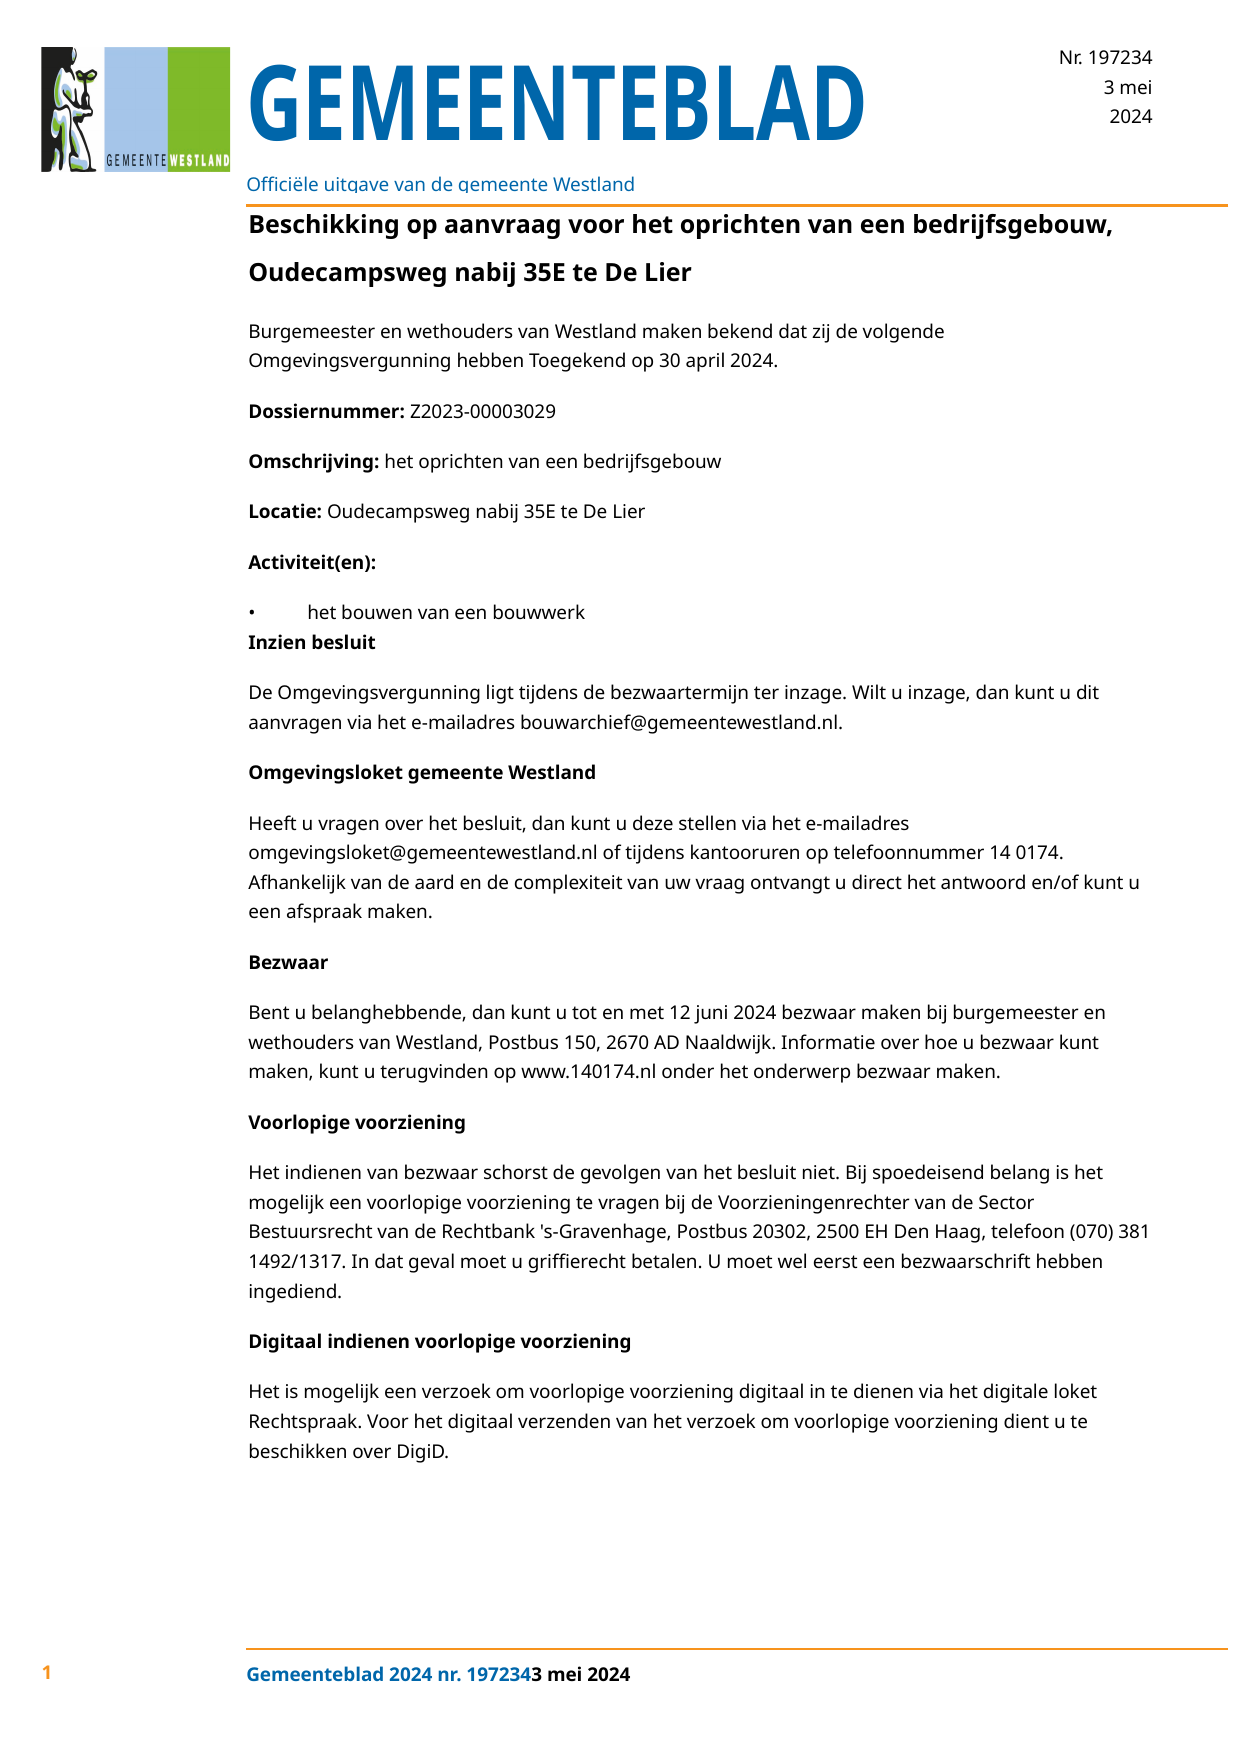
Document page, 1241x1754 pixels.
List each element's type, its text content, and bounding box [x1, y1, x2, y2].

text Het is mogelijk een verzoek om voorlopige voorziening digitaal in te dienen via het digitale loket Rechtspraak. Voor het digitaal verzenden van het verzoek om voorlopige voorziening dient u te beschikken over DigiD. [248, 1379, 1152, 1464]
text Bent u belanghebbende, dan kunt u tot en met 12 juni 2024 bezwaar maken bij burgemeester en wethouders van Westland, Postbus 150, 2670 AD Naaldwijk. Informatie over hoe u bezwaar kunt maken, kunt u terugvinden op www.140174.nl onder het onderwerp bezwaar maken. [248, 999, 1152, 1084]
text Omgevingsloket gemeente Westland [248, 759, 1152, 785]
text Burgemeester en wethouders van Westland maken bekend dat zij de volgende Omgevingsvergunning hebben Toegekend op 30 april 2024. [248, 318, 1152, 373]
text Bezwaar [248, 949, 1152, 975]
text Heeft u vragen over het besluit, dan kunt u deze stellen via het e-mailadres omgevingsloket@gemeentewestland.nl of tijdens kantooruren op telefoonnummer 14 0174. Afhankelijk van de aard en de complexiteit van uw vraag ontvangt u direct het antwoord en/of kunt u een afspraak maken. [248, 810, 1152, 924]
text Beschikking op aanvraag voor het oprichten van een bedrijfsgebouw, Oudecampsweg nabij 35E te De Lier [248, 207, 1152, 288]
picture [41, 47, 231, 172]
text Inzien besluit [248, 629, 1152, 655]
list het bouwen van een bouwwerk [248, 599, 1152, 625]
text De Omgevingsvergunning ligt tijdens de bezwaartermijn ter inzage. Wilt u inzage, dan kunt u dit aanvragen via het e-mailadres bouwarchief@gemeentewestland.nl. [248, 679, 1152, 735]
text Dossiernummer: Z2023-00003029 [248, 398, 1152, 424]
text Omschrijving: het oprichten van een bedrijfsgebouw [248, 448, 1152, 474]
text Activiteit(en): [248, 549, 1152, 575]
text Voorlopige voorziening [248, 1109, 1152, 1135]
text Het indienen van bezwaar schorst de gevolgen van het besluit niet. Bij spoedeisend belang is het mogelijk een voorlopige voorziening te vragen bij de Voorzieningenrechter van de Sector Bestuursrecht van de Rechtbank 's-Gravenhage, Postbus 20302, 2500 EH Den Haag, telefoon (070) 381 1492/1317. In dat geval moet u griffierecht betalen. U moet wel eerst een bezwaarschrift hebben ingediend. [248, 1159, 1152, 1304]
text Digitaal indienen voorlopige voorziening [248, 1328, 1152, 1354]
text Locatie: Oudecampsweg nabij 35E te De Lier [248, 499, 1152, 524]
